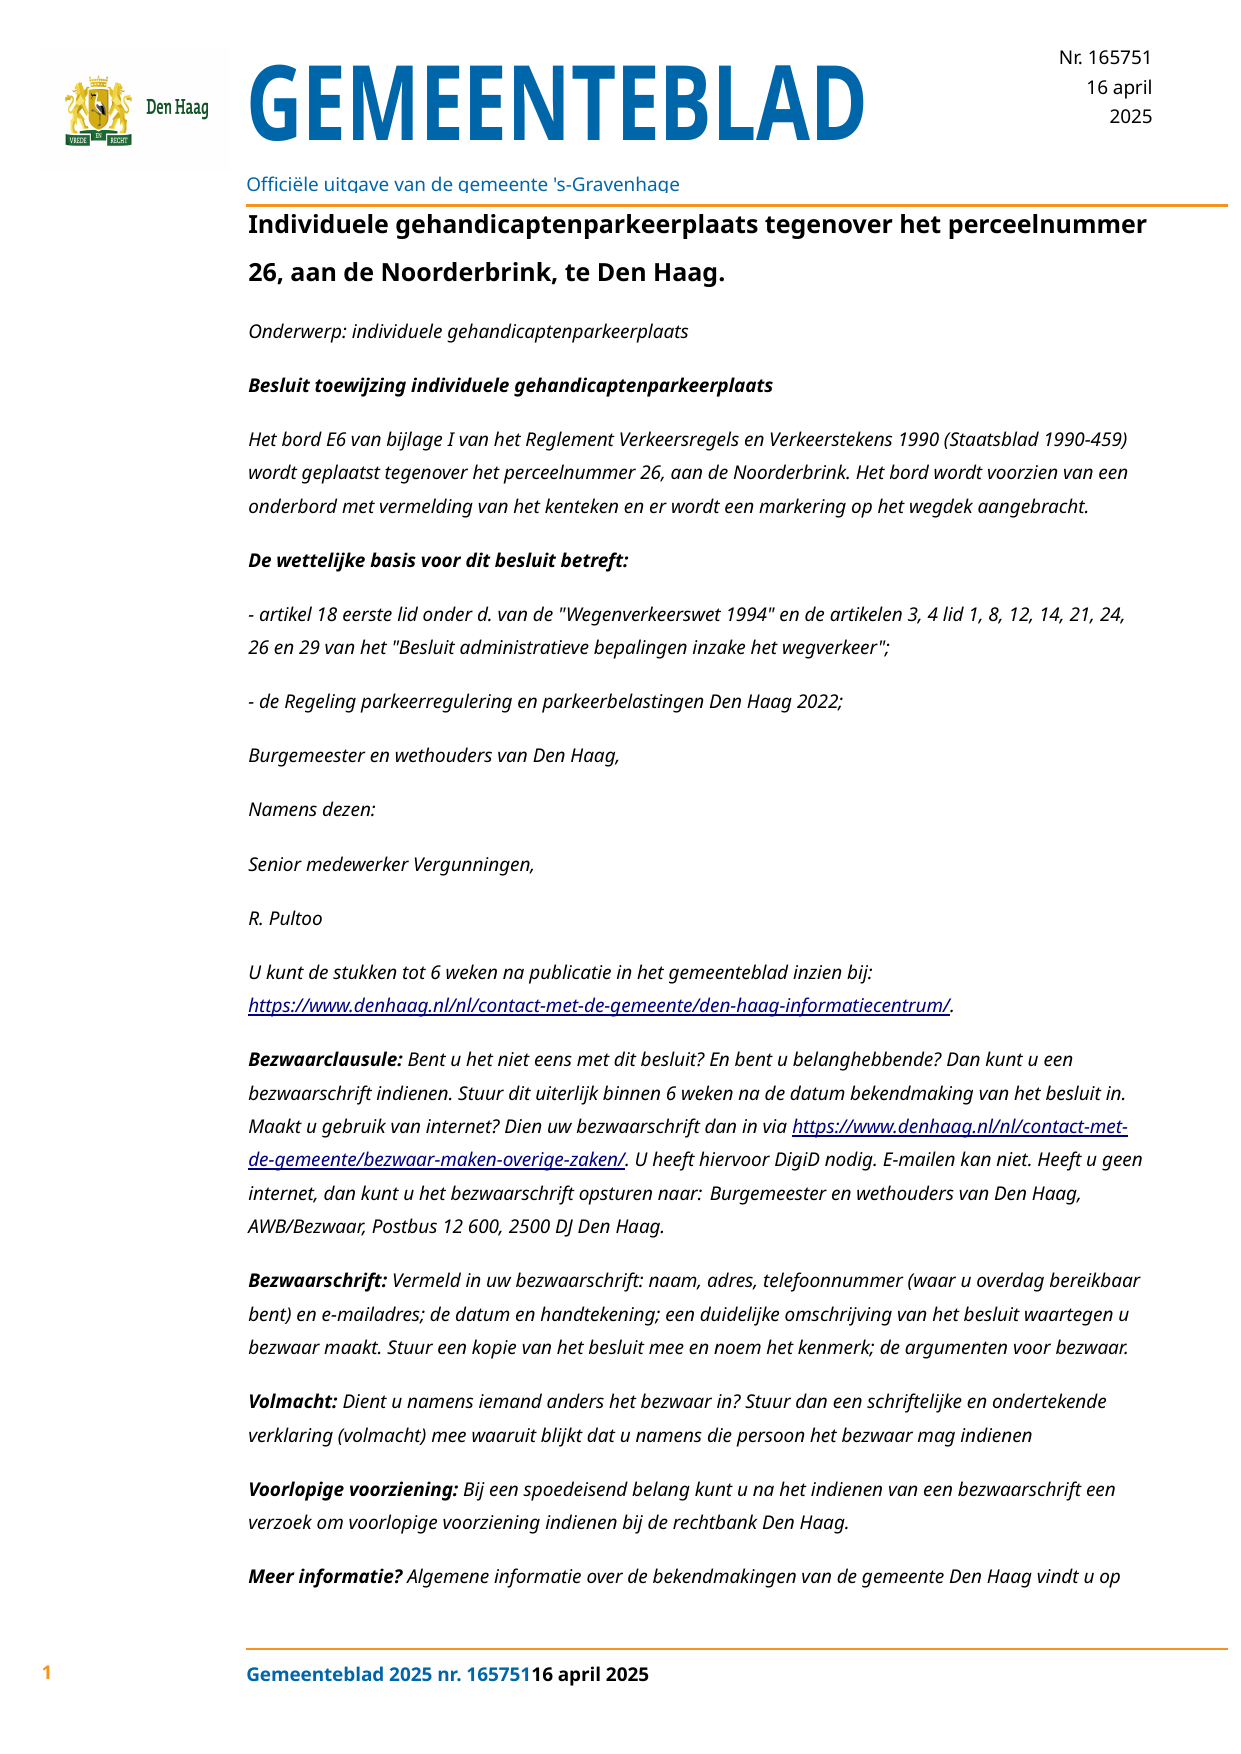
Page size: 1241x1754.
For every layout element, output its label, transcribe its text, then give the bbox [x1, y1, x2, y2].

text Besluit toewijzing individuele gehandicaptenparkeerplaats [248, 372, 1152, 398]
text - artikel 18 eerste lid onder d. van de "Wegenverkeerswet 1994" en de artikelen 3, 4 lid 1, 8, 12, 14, 21, 24, 26 en 29 van het "Besluit administratieve bepalingen inzake het wegverkeer"; [248, 601, 1152, 660]
text - de Regeling parkeerregulering en parkeerbelastingen Den Haag 2022; [248, 688, 1152, 714]
text Senior medewerker Vergunningen, [248, 851, 1152, 876]
text Namens dezen: [248, 797, 1152, 822]
text Individuele gehandicaptenparkeerplaats tegenover het perceelnummer 26, aan de Noorderbrink, te Den Haag. [248, 207, 1152, 288]
text Onderwerp: individuele gehandicaptenparkeerplaats [248, 318, 1152, 344]
text U kunt de stukken tot 6 weken na publicatie in het gemeenteblad inzien bij: https://www.denhaag.nl/nl/contact-met-de-gemeente/den-haag-informatiecentrum/. [248, 959, 1152, 1018]
picture [41, 47, 231, 172]
text De wettelijke basis voor dit besluit betreft: [248, 547, 1152, 573]
text Het bord E6 van bijlage I van het Reglement Verkeersregels en Verkeerstekens 1990 (Staatsblad 1990-459) wordt geplaatst tegenover het perceelnummer 26, aan de Noorderbrink. Het bord wordt voorzien van een onderbord met vermelding van het kenteken en er wordt een markering op het wegdek aangebracht. [248, 426, 1152, 519]
text Voorlopige voorziening: Bij een spoedeisend belang kunt u na het indienen van een bezwaarschrift een verzoek om voorlopige voorziening indienen bij de rechtbank Den Haag. [248, 1476, 1152, 1535]
text Bezwaarschrift: Vermeld in uw bezwaarschrift: naam, adres, telefoonnummer (waar u overdag bereikbaar bent) en e-mailadres; de datum en handtekening; een duidelijke omschrijving van het besluit waartegen u bezwaar maakt. Stuur een kopie van het besluit mee en noem het kenmerk; de argumenten voor bezwaar. [248, 1268, 1152, 1360]
text Volmacht: Dient u namens iemand anders het bezwaar in? Stuur dan een schriftelijke en ondertekende verklaring (volmacht) mee waaruit blijkt dat u namens die persoon het bezwaar mag indienen [248, 1388, 1152, 1448]
text Burgemeester en wethouders van Den Haag, [248, 743, 1152, 768]
text Meer informatie? Algemene informatie over de bekendmakingen van de gemeente Den Haag vindt u op [248, 1563, 1152, 1589]
text R. Pultoo [248, 905, 1152, 931]
text Bezwaarclausule: Bent u het niet eens met dit besluit? En bent u belanghebbende? Dan kunt u een bezwaarschrift indienen. Stuur dit uiterlijk binnen 6 weken na de datum bekendmaking van het besluit in. Maakt u gebruik van internet? Dien uw bezwaarschrift dan in via https://www.denhaag.nl/nl/contact-met-de-gemeente/bezwaar-maken-overige-zaken/. U heeft hiervoor DigiD nodig. E-mailen kan niet. Heeft u geen internet, dan kunt u het bezwaarschrift opsturen naar: Burgemeester en wethouders van Den Haag, AWB/Bezwaar, Postbus 12 600, 2500 DJ Den Haag. [248, 1046, 1152, 1239]
